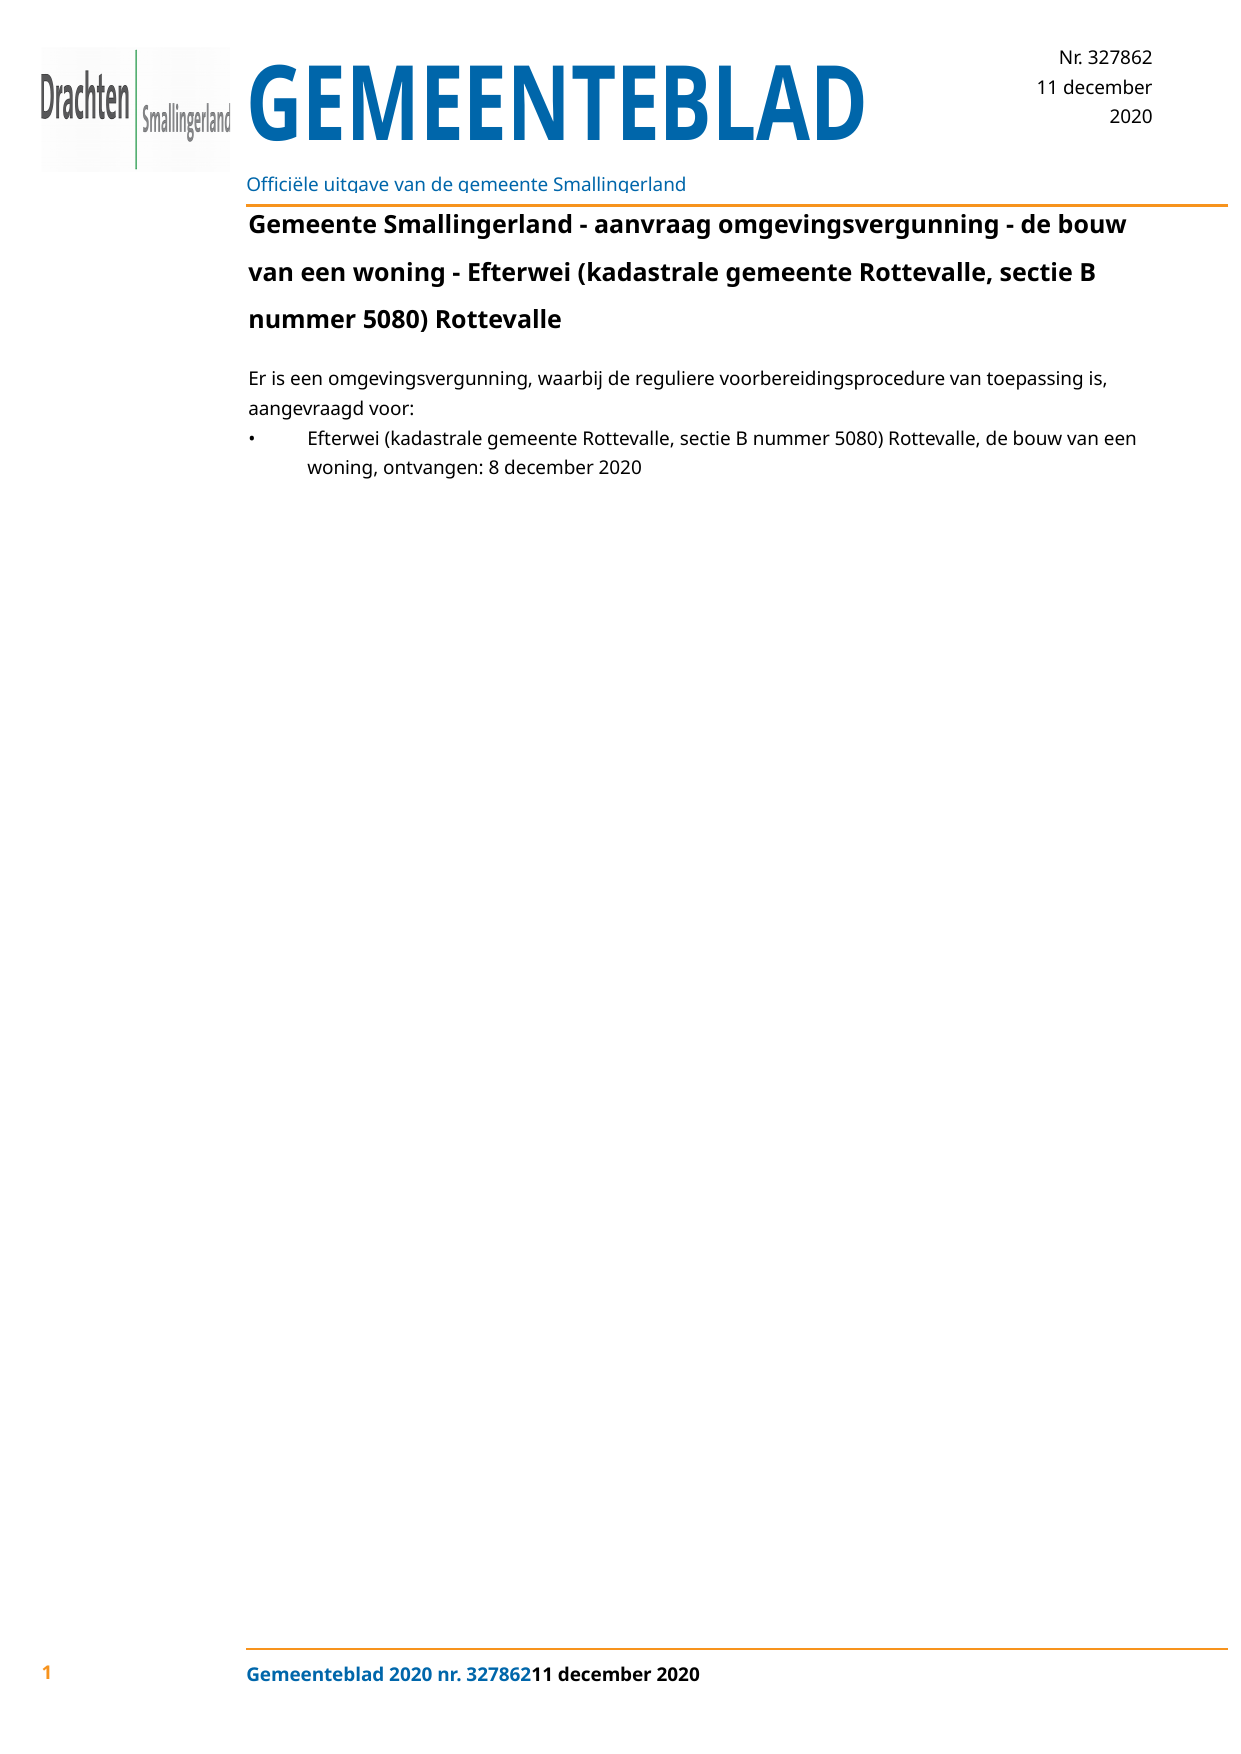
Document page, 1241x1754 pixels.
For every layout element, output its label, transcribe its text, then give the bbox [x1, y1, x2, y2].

picture [41, 47, 231, 172]
text Gemeente Smallingerland - aanvraag omgevingsvergunning - de bouw van een woning - Efterwei (kadastrale gemeente Rottevalle, sectie B nummer 5080) Rottevalle [248, 207, 1152, 336]
list Efterwei (kadastrale gemeente Rottevalle, sectie B nummer 5080) Rottevalle, de bouw van een woning, ontvangen: 8 december 2020 [248, 425, 1152, 480]
text Er is een omgevingsvergunning, waarbij de reguliere voorbereidingsprocedure van toepassing is, aangevraagd voor: [248, 366, 1152, 421]
